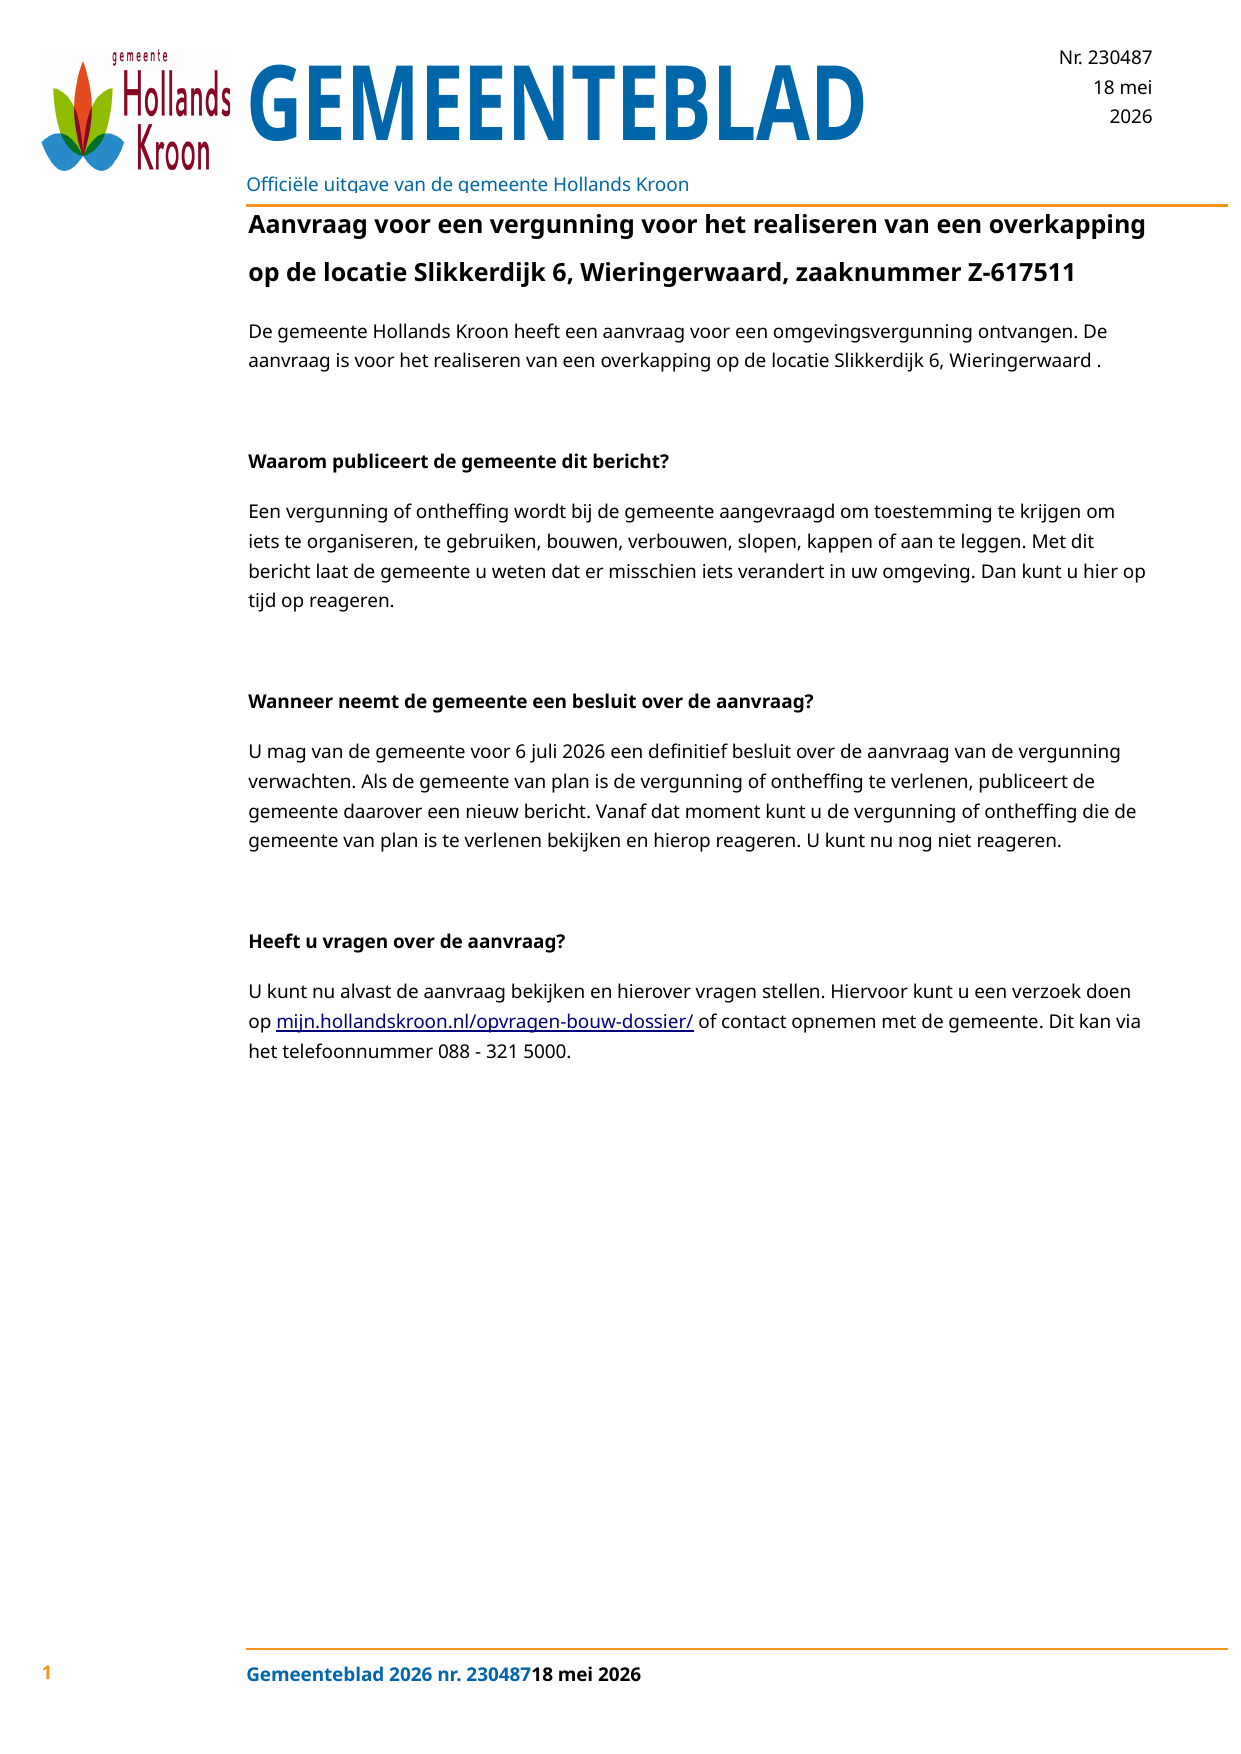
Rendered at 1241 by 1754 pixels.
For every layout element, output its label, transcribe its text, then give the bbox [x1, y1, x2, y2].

text U kunt nu alvast de aanvraag bekijken en hierover vragen stellen. Hiervoor kunt u een verzoek doen op mijn.hollandskroon.nl/opvragen-bouw-dossier/ of contact opnemen met de gemeente. Dit kan via het telefoonnummer 088 - 321 5000. [248, 979, 1152, 1064]
text Heeft u vragen over de aanvraag? [248, 928, 1152, 954]
text Een vergunning of ontheffing wordt bij de gemeente aangevraagd om toestemming te krijgen om iets te organiseren, te gebruiken, bouwen, verbouwen, slopen, kappen of aan te leggen. Met dit bericht laat de gemeente u weten dat er misschien iets verandert in uw omgeving. Dan kunt u hier op tijd op reageren. [248, 499, 1152, 613]
text Aanvraag voor een vergunning voor het realiseren van een overkapping op de locatie Slikkerdijk 6, Wieringerwaard, zaaknummer Z-617511 [248, 207, 1152, 288]
text Waarom publiceert de gemeente dit bericht? [248, 448, 1152, 474]
text De gemeente Hollands Kroon heeft een aanvraag voor een omgevingsvergunning ontvangen. De aanvraag is voor het realiseren van een overkapping op de locatie Slikkerdijk 6, Wieringerwaard . [248, 318, 1152, 373]
picture [41, 47, 231, 172]
text U mag van de gemeente voor 6 juli 2026 een definitief besluit over de aanvraag van de vergunning verwachten. Als de gemeente van plan is de vergunning of ontheffing te verlenen, publiceert de gemeente daarover een nieuw bericht. Vanaf dat moment kunt u de vergunning of ontheffing die de gemeente van plan is te verlenen bekijken en hierop reageren. U kunt nu nog niet reageren. [248, 739, 1152, 853]
text Wanneer neemt de gemeente een besluit over de aanvraag? [248, 688, 1152, 714]
